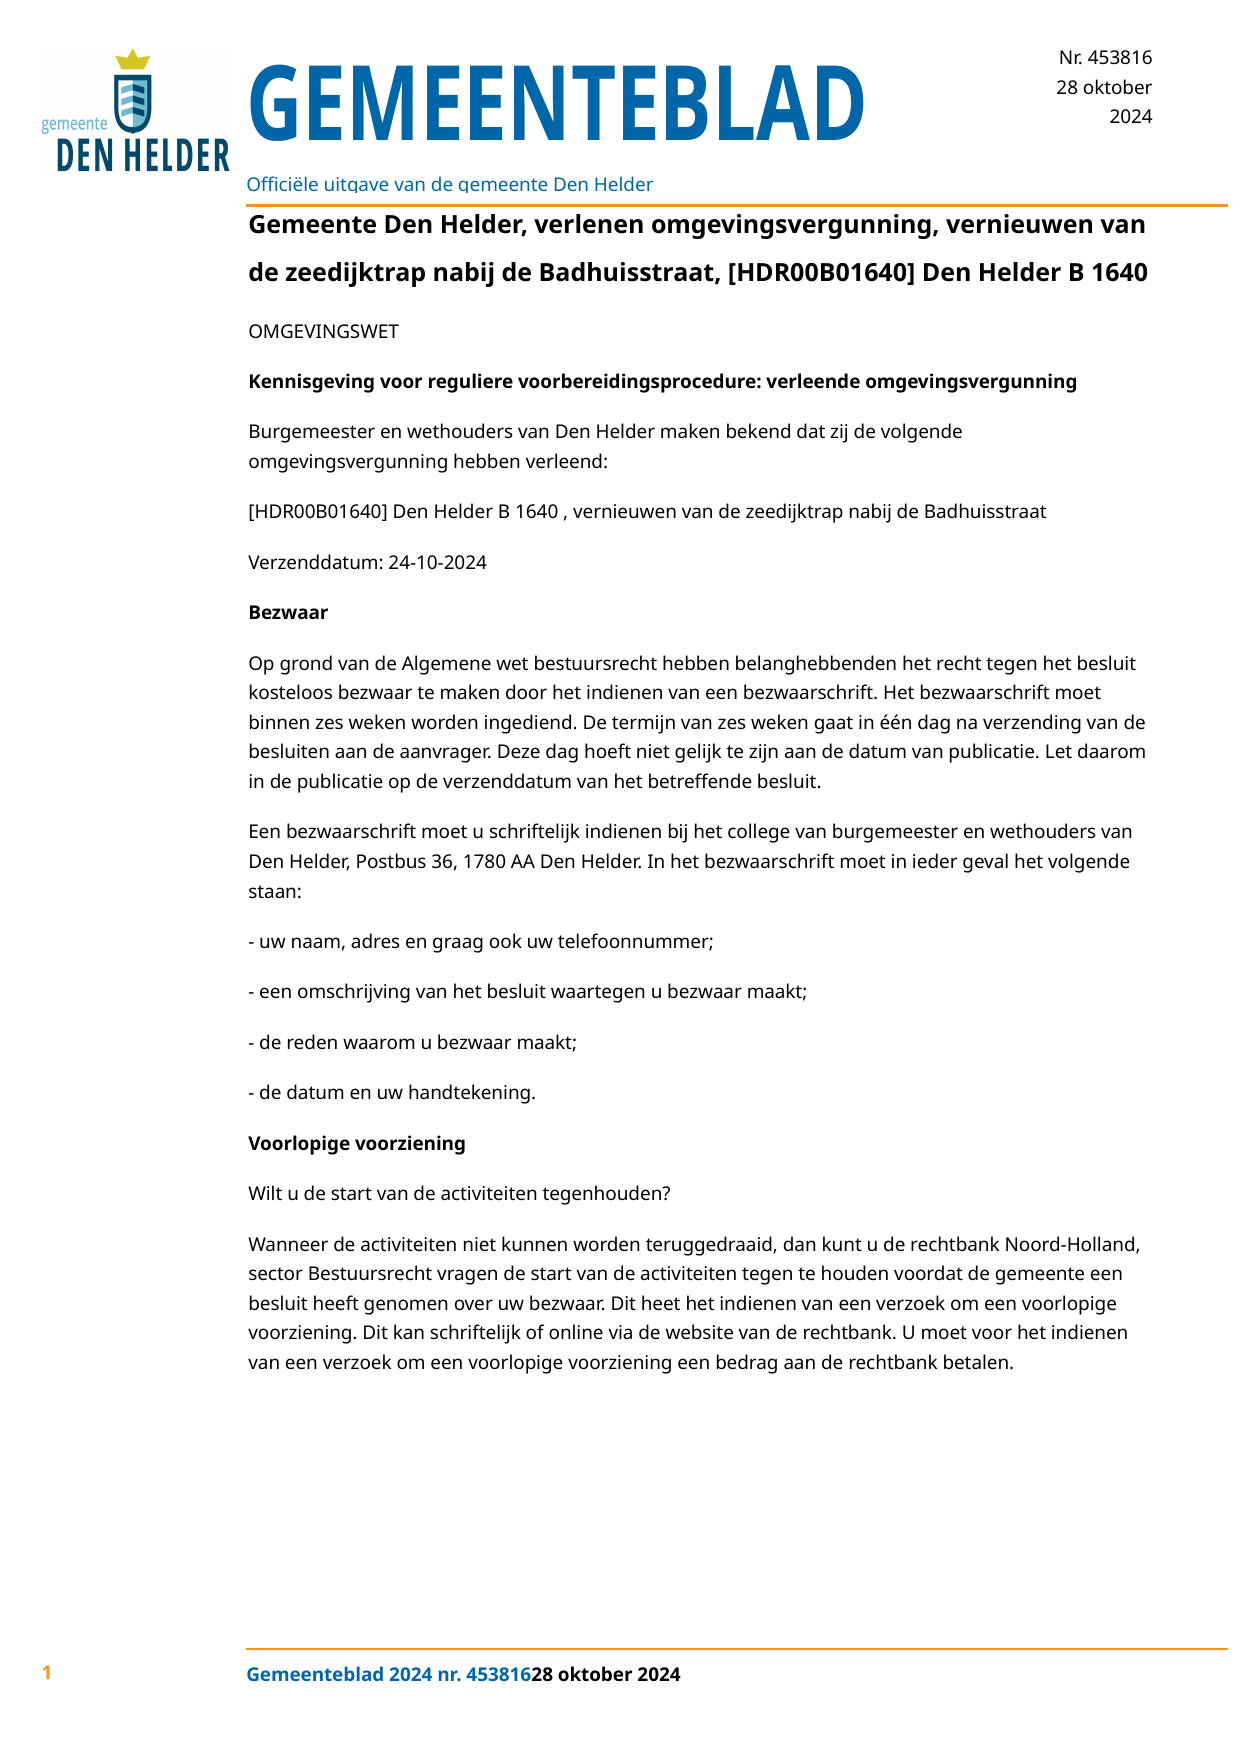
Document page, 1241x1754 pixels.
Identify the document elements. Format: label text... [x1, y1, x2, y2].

text Bezwaar [248, 599, 1152, 625]
text Een bezwaarschrift moet u schriftelijk indienen bij het college van burgemeester en wethouders van Den Helder, Postbus 36, 1780 AA Den Helder. In het bezwaarschrift moet in ieder geval het volgende staan: [248, 819, 1152, 904]
picture [182, 144, 187, 165]
text - een omschrijving van het besluit waartegen u bezwaar maakt; [248, 979, 1152, 1004]
picture [130, 157, 135, 172]
picture [41, 47, 231, 172]
picture [100, 154, 106, 172]
picture [63, 144, 68, 165]
text Voorlopige voorziening [248, 1130, 1152, 1156]
text Op grond van de Algemene wet bestuursrecht hebben belanghebbenden het recht tegen het besluit kosteloos bezwaar te maken door het indienen van een bezwaarschrift. Het bezwaarschrift moet binnen zes weken worden ingediend. De termijn van zes weken gaat in één dag na verzending van de besluiten aan de aanvrager. Deze dag hoeft niet gelijk te zijn aan de datum van publicatie. Let daarom in de publicatie op de verzenddatum van het betreffende besluit. [248, 650, 1152, 794]
text Burgemeester en wethouders van Den Helder maken bekend dat zij de volgende omgevingsvergunning hebben verleend: [248, 419, 1152, 474]
text Kennisgeving voor reguliere voorbereidingsprocedure: verleende omgevingsvergunning [248, 368, 1152, 394]
picture [220, 160, 224, 172]
text OMGEVINGSWET [248, 318, 1152, 344]
text Wanneer de activiteiten niet kunnen worden teruggedraaid, dan kunt u de rechtbank Noord-Holland, sector Bestuursrecht vragen de start van de activiteiten tegen te houden voordat de gemeente een besluit heeft genomen over uw bezwaar. Dit heet het indienen van een verzoek om een voorlopige voorziening. Dit kan schriftelijk of online via de website van de rechtbank. U moet voor het indienen van een verzoek om een voorlopige voorziening een bedrag aan de rechtbank betalen. [248, 1231, 1152, 1375]
text [HDR00B01640] Den Helder B 1640 , vernieuwen van de zeedijktrap nabij de Badhuisstraat [248, 499, 1152, 524]
text - uw naam, adres en graag ook uw telefoonnummer; [248, 928, 1152, 954]
text Verzenddatum: 24-10-2024 [248, 549, 1152, 575]
text Gemeente Den Helder, verlenen omgevingsvergunning, vernieuwen van de zeedijktrap nabij de Badhuisstraat, [HDR00B01640] Den Helder B 1640 [248, 207, 1152, 288]
text - de datum en uw handtekening. [248, 1079, 1152, 1105]
text - de reden waarom u bezwaar maakt; [248, 1029, 1152, 1055]
text Wilt u de start van de activiteiten tegenhouden? [248, 1180, 1152, 1206]
